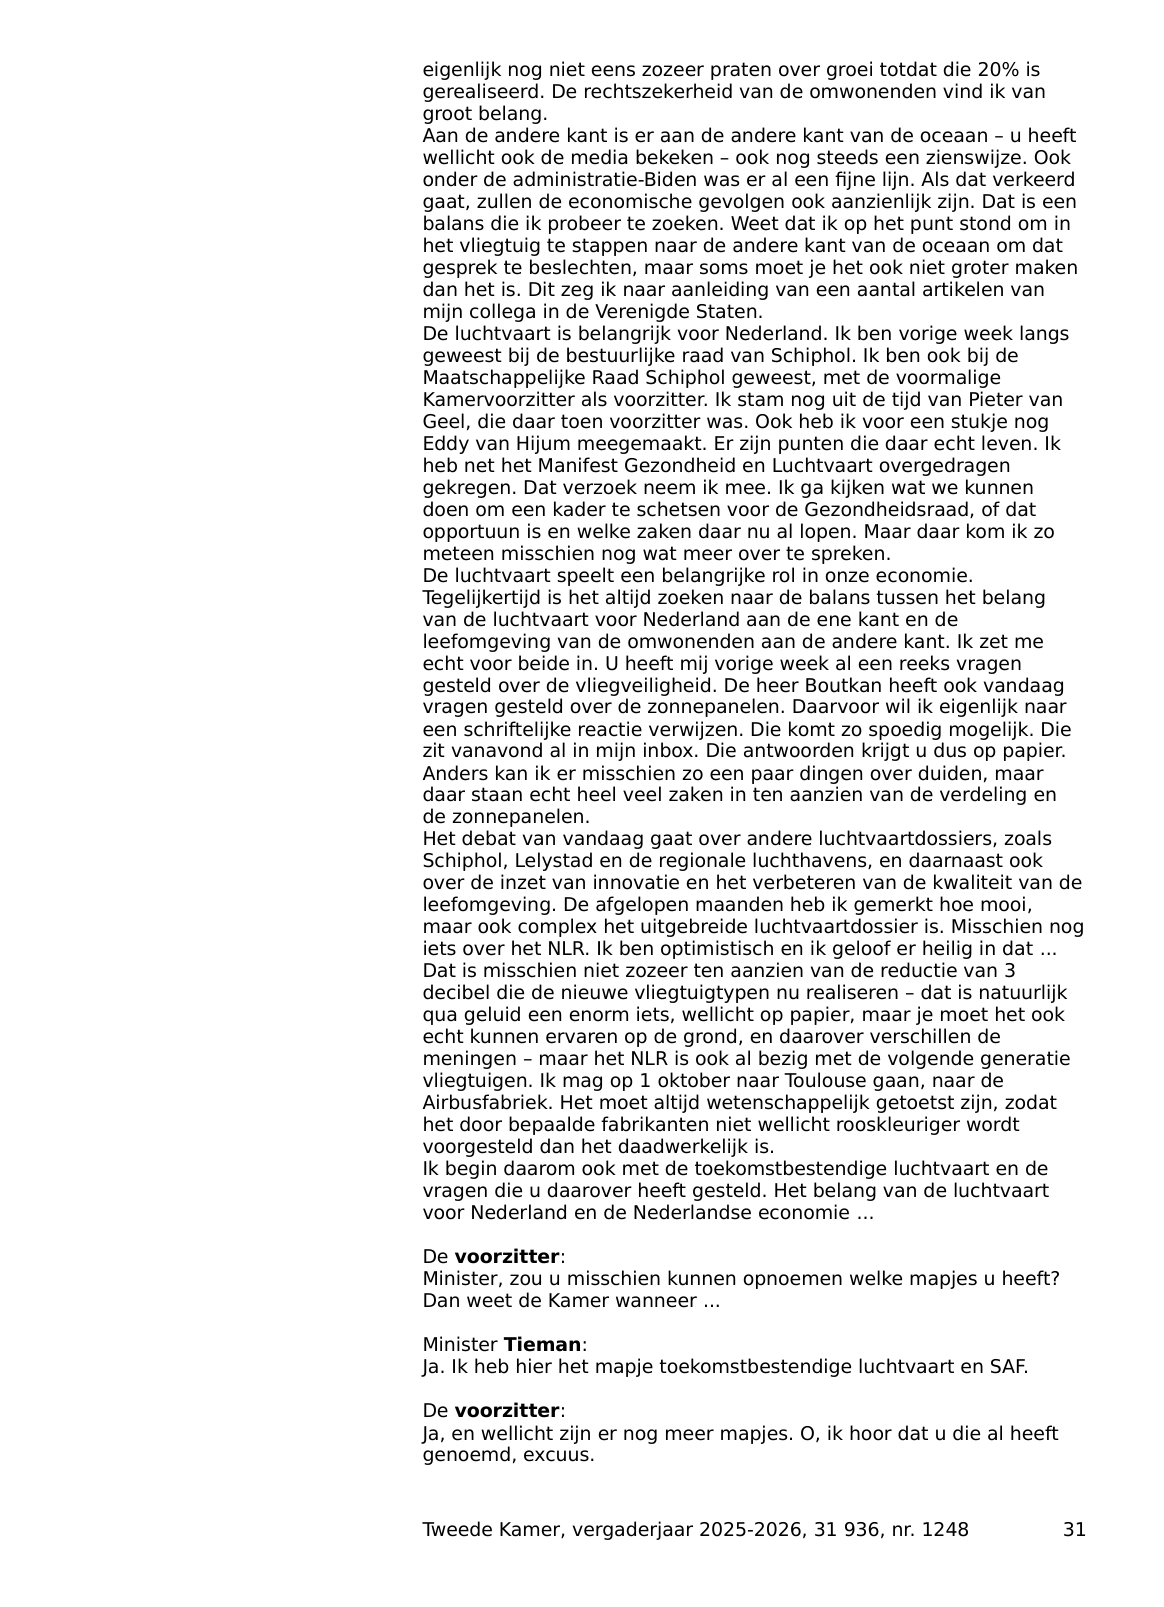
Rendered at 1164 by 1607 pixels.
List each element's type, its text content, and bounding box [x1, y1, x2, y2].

text Ja. Ik heb hier het mapje toekomstbestendige luchtvaart en SAF. [422, 1356, 1087, 1378]
text Minister Tieman: [422, 1334, 1087, 1356]
text De voorzitter: [422, 1400, 1087, 1422]
text Aan de andere kant is er aan de andere kant van de oceaan – u heeft wellicht ook de media bekeken – ook nog steeds een zienswijze. Ook onder de administratie-Biden was er al een fijne lijn. Als dat verkeerd gaat, zullen de economische gevolgen ook aanzienlijk zijn. Dat is een balans die ik probeer te zoeken. Weet dat ik op het punt stond om in het vliegtuig te stappen naar de andere kant van de oceaan om dat gesprek te beslechten, maar soms moet je het ook niet groter maken dan het is. Dit zeg ik naar aanleiding van een aantal artikelen van mijn collega in de Verenigde Staten. [422, 125, 1087, 323]
text Ja, en wellicht zijn er nog meer mapjes. O, ik hoor dat u die al heeft genoemd, excuus. [422, 1422, 1087, 1466]
text De voorzitter: [422, 1246, 1087, 1268]
text De luchtvaart speelt een belangrijke rol in onze economie. Tegelijkertijd is het altijd zoeken naar de balans tussen het belang van de luchtvaart voor Nederland aan de ene kant en de leefomgeving van de omwonenden aan de andere kant. Ik zet me echt voor beide in. U heeft mij vorige week al een reeks vragen gesteld over de vliegveiligheid. De heer Boutkan heeft ook vandaag vragen gesteld over de zonnepanelen. Daarvoor wil ik eigenlijk naar een schriftelijke reactie verwijzen. Die komt zo spoedig mogelijk. Die zit vanavond al in mijn inbox. Die antwoorden krijgt u dus op papier. Anders kan ik er misschien zo een paar dingen over duiden, maar daar staan echt heel veel zaken in ten aanzien van de verdeling en de zonnepanelen. [422, 564, 1087, 828]
text Ik begin daarom ook met de toekomstbestendige luchtvaart en de vragen die u daarover heeft gesteld. Het belang van de luchtvaart voor Nederland en de Nederlandse economie ... [422, 1158, 1087, 1224]
text eigenlijk nog niet eens zozeer praten over groei totdat die 20% is gerealiseerd. De rechtszekerheid van de omwonenden vind ik van groot belang. [422, 59, 1087, 125]
text Minister, zou u misschien kunnen opnoemen welke mapjes u heeft? Dan weet de Kamer wanneer ... [422, 1268, 1087, 1312]
text Het debat van vandaag gaat over andere luchtvaartdossiers, zoals Schiphol, Lelystad en de regionale luchthavens, en daarnaast ook over de inzet van innovatie en het verbeteren van de kwaliteit van de leefomgeving. De afgelopen maanden heb ik gemerkt hoe mooi, maar ook complex het uitgebreide luchtvaartdossier is. Misschien nog iets over het NLR. Ik ben optimistisch en ik geloof er heilig in dat ... Dat is misschien niet zozeer ten aanzien van de reductie van 3 decibel die de nieuwe vliegtuigtypen nu realiseren – dat is natuurlijk qua geluid een enorm iets, wellicht op papier, maar je moet het ook echt kunnen ervaren op de grond, en daarover verschillen de meningen – maar het NLR is ook al bezig met de volgende generatie vliegtuigen. Ik mag op 1 oktober naar Toulouse gaan, naar de Airbusfabriek. Het moet altijd wetenschappelijk getoetst zijn, zodat het door bepaalde fabrikanten niet wellicht rooskleuriger wordt voorgesteld dan het daadwerkelijk is. [422, 828, 1087, 1158]
text De luchtvaart is belangrijk voor Nederland. Ik ben vorige week langs geweest bij de bestuurlijke raad van Schiphol. Ik ben ook bij de Maatschappelijke Raad Schiphol geweest, met de voormalige Kamervoorzitter als voorzitter. Ik stam nog uit de tijd van Pieter van Geel, die daar toen voorzitter was. Ook heb ik voor een stukje nog Eddy van Hijum meegemaakt. Er zijn punten die daar echt leven. Ik heb net het Manifest Gezondheid en Luchtvaart overgedragen gekregen. Dat verzoek neem ik mee. Ik ga kijken wat we kunnen doen om een kader te schetsen voor de Gezondheidsraad, of dat opportuun is en welke zaken daar nu al lopen. Maar daar kom ik zo meteen misschien nog wat meer over te spreken. [422, 323, 1087, 564]
